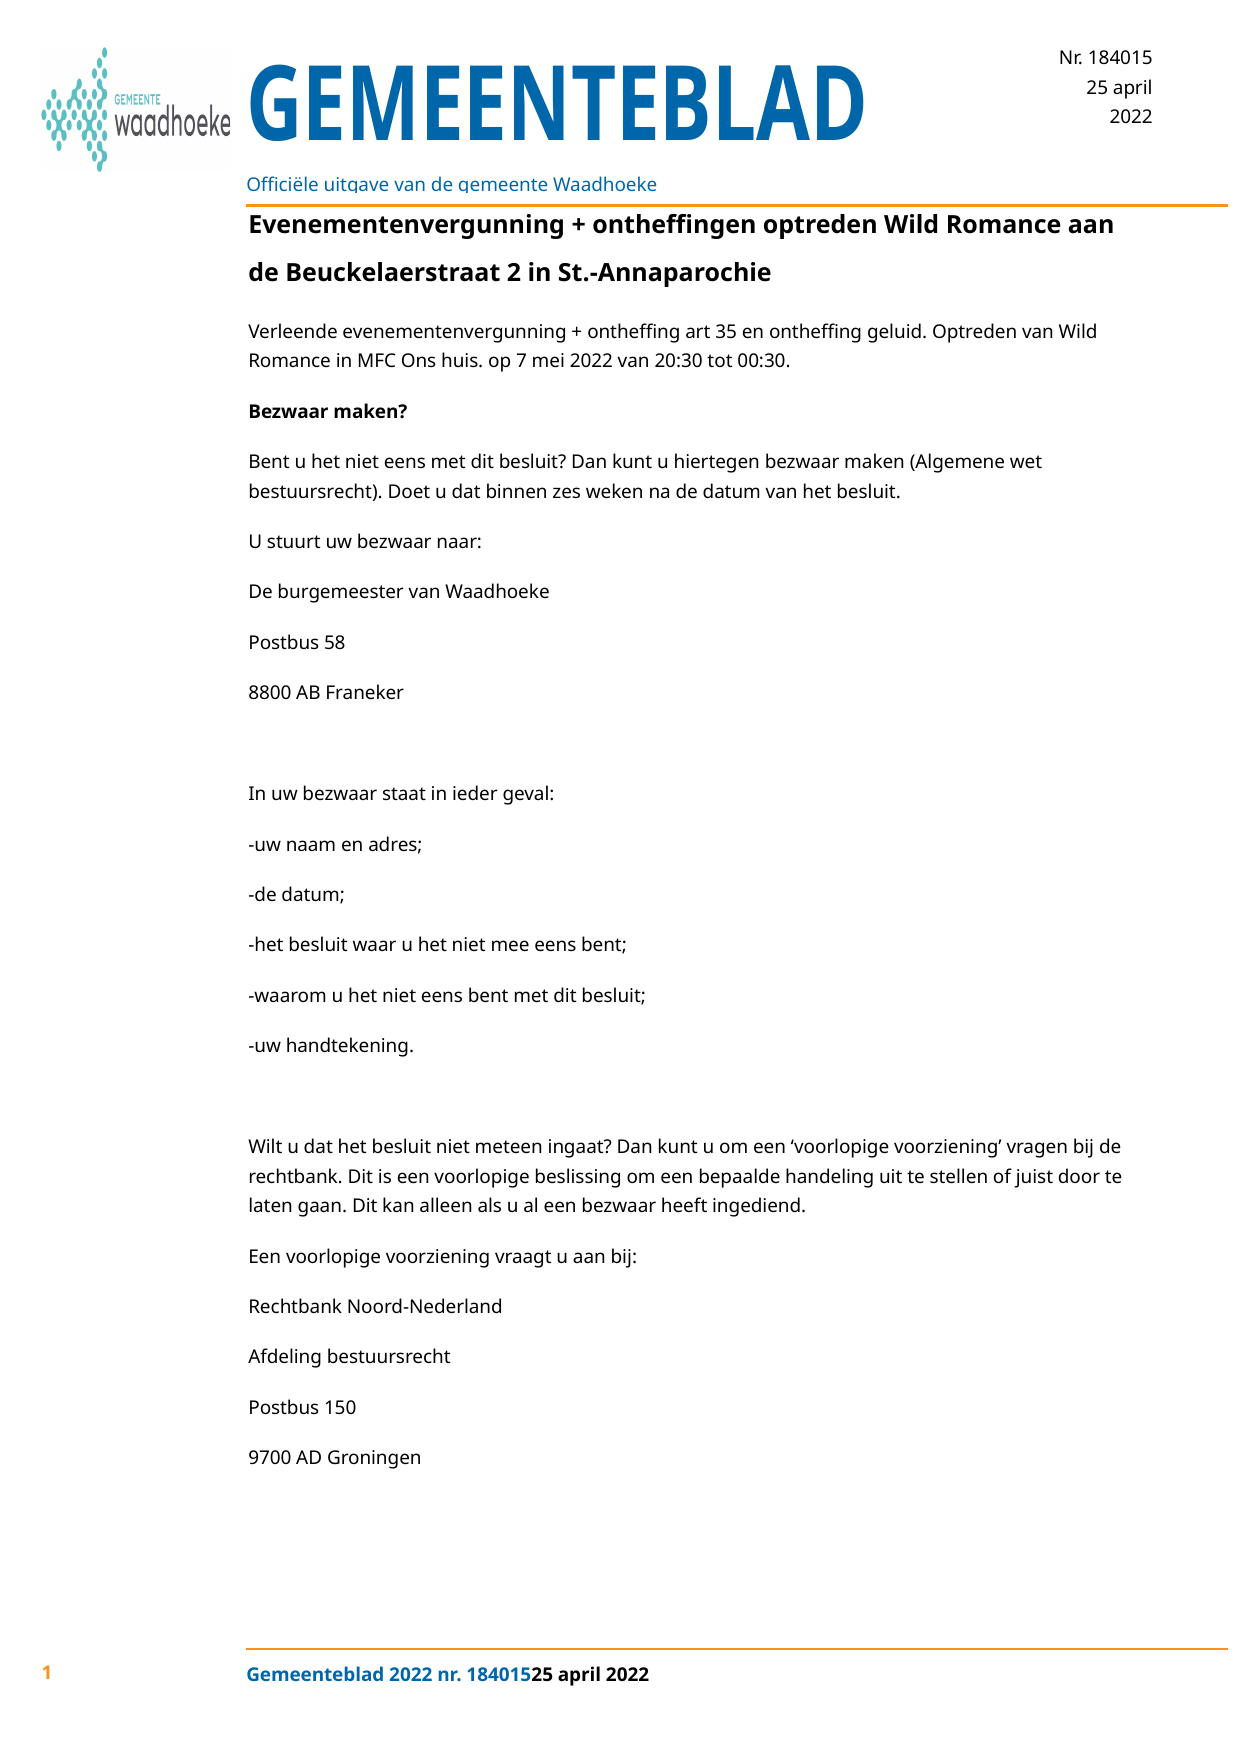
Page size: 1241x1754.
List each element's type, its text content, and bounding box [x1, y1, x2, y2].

text -de datum; [248, 881, 1152, 907]
text Verleende evenementenvergunning + ontheffing art 35 en ontheffing geluid. Optreden van Wild Romance in MFC Ons huis. op 7 mei 2022 van 20:30 tot 00:30. [248, 318, 1152, 373]
text 8800 AB Franeker [248, 679, 1152, 705]
text -uw naam en adres; [248, 831, 1152, 857]
text U stuurt uw bezwaar naar: [248, 528, 1152, 554]
text -uw handtekening. [248, 1032, 1152, 1058]
picture [41, 47, 231, 172]
text 9700 AD Groningen [248, 1444, 1152, 1470]
text Wilt u dat het besluit niet meteen ingaat? Dan kunt u om een ‘voorlopige voorziening’ vragen bij de rechtbank. Dit is een voorlopige beslissing om een bepaalde handeling uit te stellen of juist door te laten gaan. Dit kan alleen als u al een bezwaar heeft ingediend. [248, 1133, 1152, 1218]
text Postbus 58 [248, 629, 1152, 655]
text Postbus 150 [248, 1394, 1152, 1420]
text Evenementenvergunning + ontheffingen optreden Wild Romance aan de Beuckelaerstraat 2 in St.-Annaparochie [248, 207, 1152, 288]
text Een voorlopige voorziening vraagt u aan bij: [248, 1243, 1152, 1269]
text -waarom u het niet eens bent met dit besluit; [248, 982, 1152, 1008]
text Rechtbank Noord-Nederland [248, 1293, 1152, 1319]
text In uw bezwaar staat in ieder geval: [248, 780, 1152, 806]
text De burgemeester van Waadhoeke [248, 579, 1152, 604]
text Afdeling bestuursrecht [248, 1344, 1152, 1369]
text Bent u het niet eens met dit besluit? Dan kunt u hiertegen bezwaar maken (Algemene wet bestuursrecht). Doet u dat binnen zes weken na de datum van het besluit. [248, 448, 1152, 504]
text -het besluit waar u het niet mee eens bent; [248, 932, 1152, 957]
text Bezwaar maken? [248, 398, 1152, 424]
